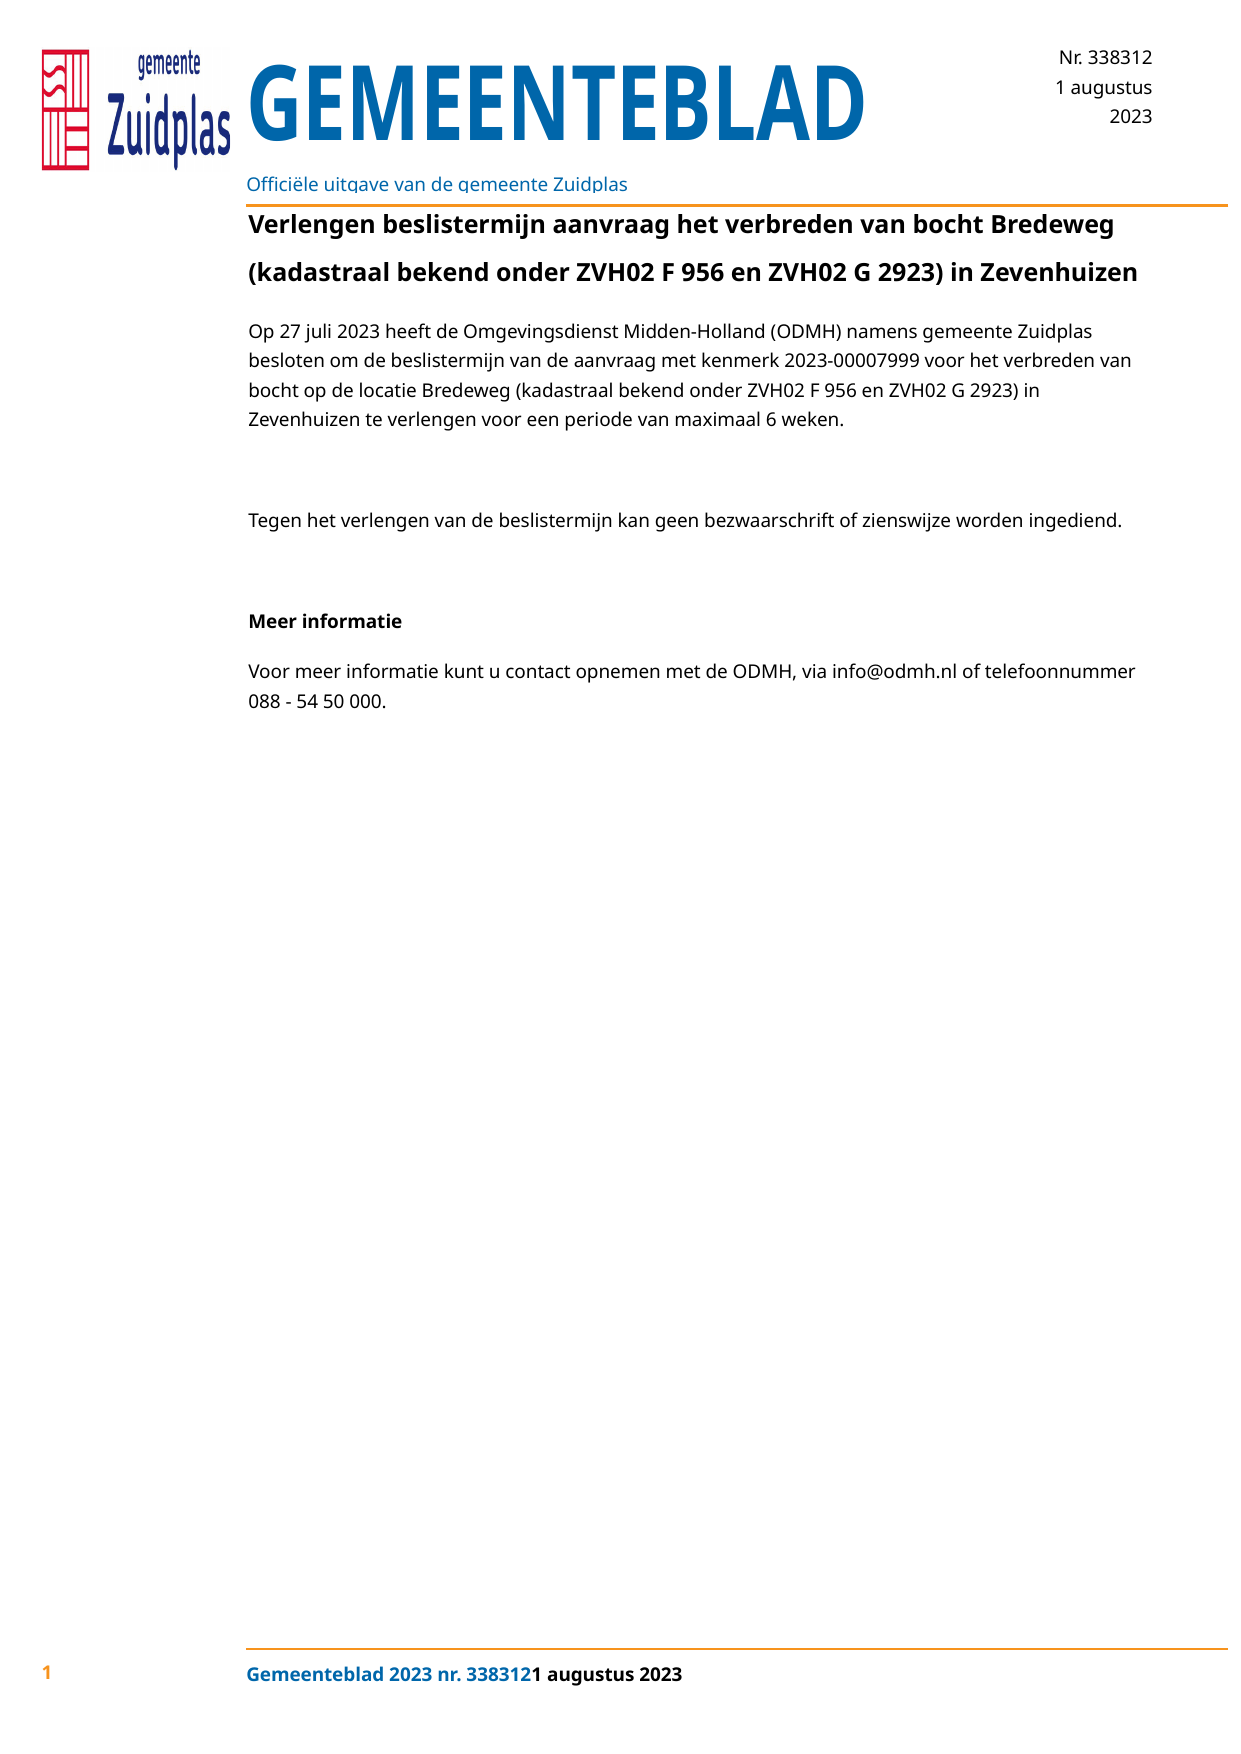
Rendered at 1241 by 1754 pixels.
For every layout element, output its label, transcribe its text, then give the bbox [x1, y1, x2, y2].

text Verlengen beslistermijn aanvraag het verbreden van bocht Bredeweg (kadastraal bekend onder ZVH02 F 956 en ZVH02 G 2923) in Zevenhuizen [248, 207, 1152, 288]
text Tegen het verlengen van de beslistermijn kan geen bezwaarschrift of zienswijze worden ingediend. [248, 507, 1152, 533]
picture [41, 47, 231, 172]
text Voor meer informatie kunt u contact opnemen met de ODMH, via info@odmh.nl of telefoonnummer 088 - 54 50 000. [248, 659, 1152, 714]
text Meer informatie [248, 608, 1152, 634]
text Op 27 juli 2023 heeft de Omgevingsdienst Midden-Holland (ODMH) namens gemeente Zuidplas besloten om de beslistermijn van de aanvraag met kenmerk 2023-00007999 voor het verbreden van bocht op de locatie Bredeweg (kadastraal bekend onder ZVH02 F 956 en ZVH02 G 2923) in Zevenhuizen te verlengen voor een periode van maximaal 6 weken. [248, 318, 1152, 432]
